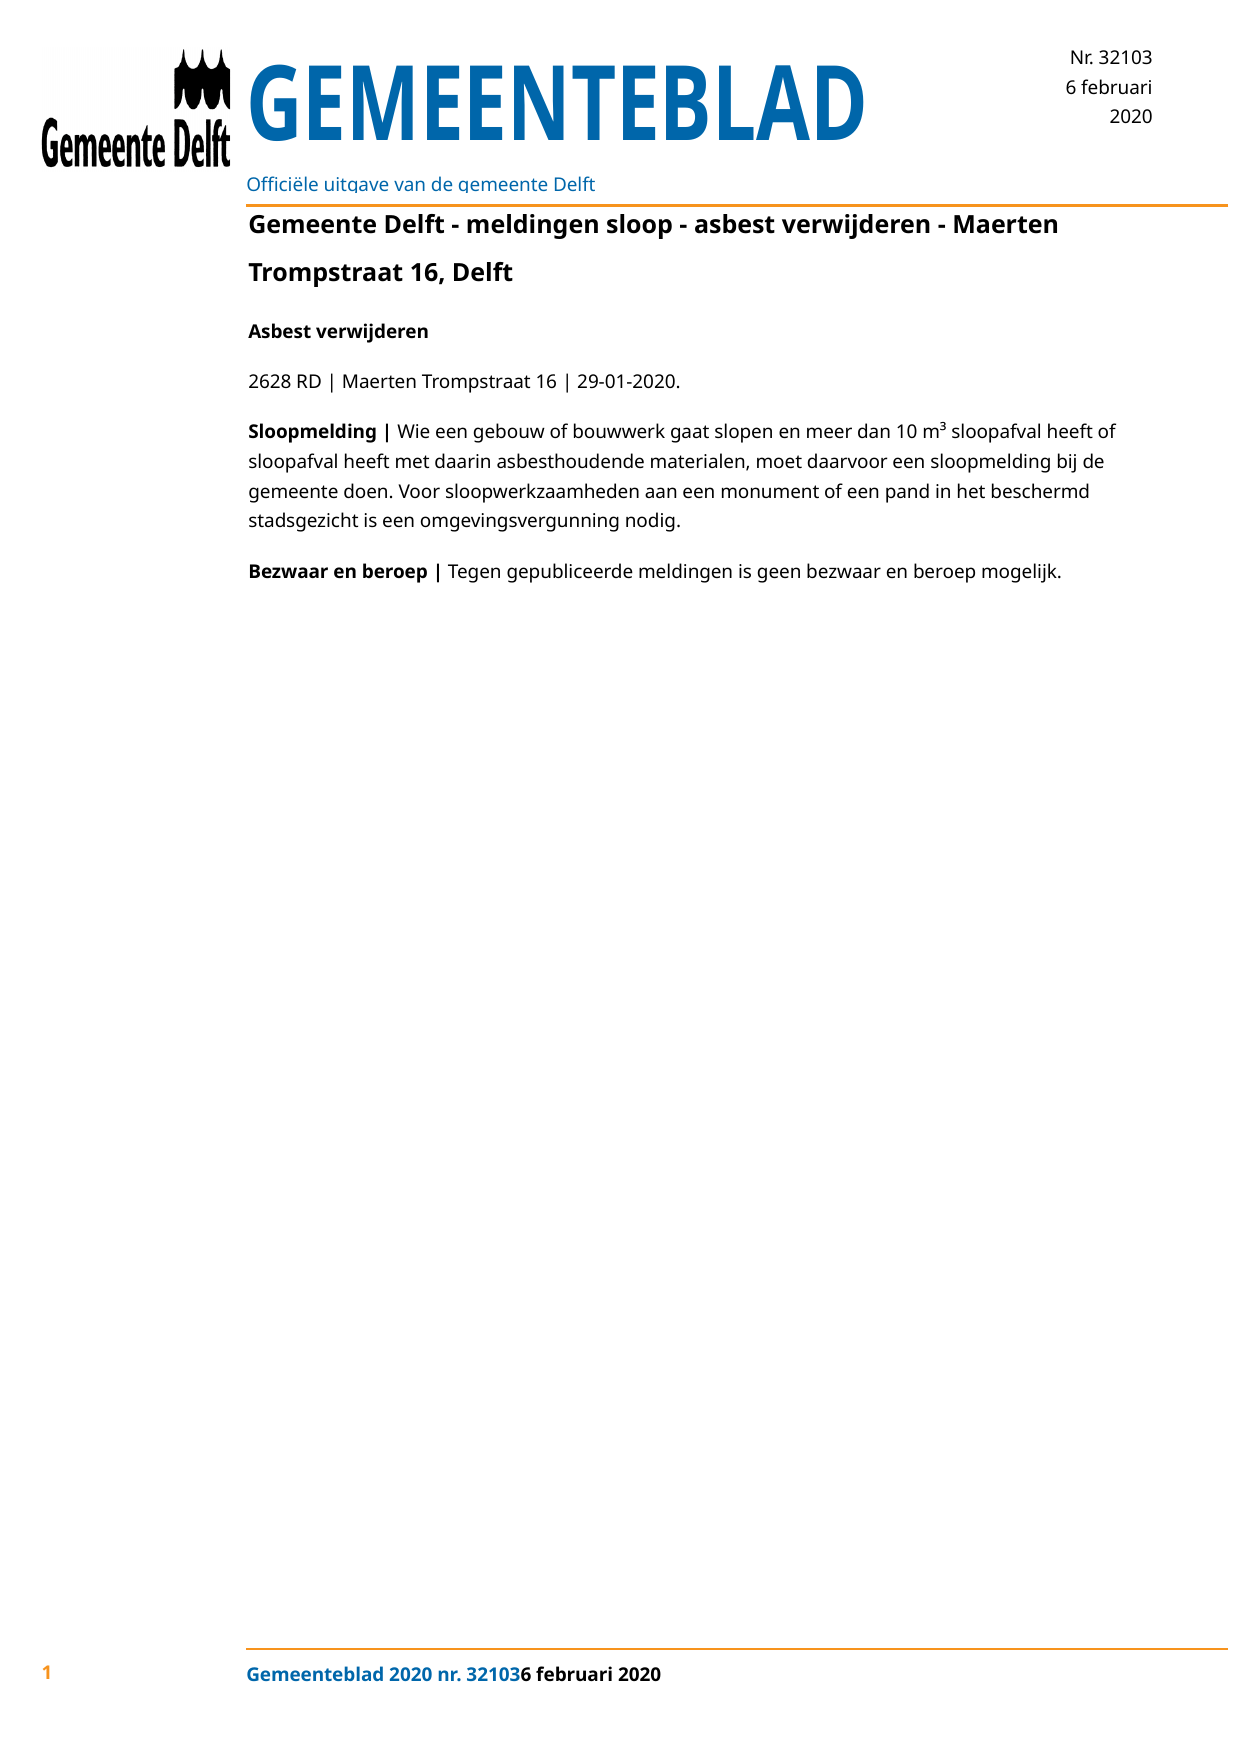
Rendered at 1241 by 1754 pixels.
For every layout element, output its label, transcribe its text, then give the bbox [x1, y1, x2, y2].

text Sloopmelding | Wie een gebouw of bouwwerk gaat slopen en meer dan 10 m³ sloopafval heeft of sloopafval heeft met daarin asbesthoudende materialen, moet daarvoor een sloopmelding bij de gemeente doen. Voor sloopwerkzaamheden aan een monument of een pand in het beschermd stadsgezicht is een omgevingsvergunning nodig. [248, 419, 1152, 533]
text Bezwaar en beroep | Tegen gepubliceerde meldingen is geen bezwaar en beroep mogelijk. [248, 558, 1152, 584]
text 2628 RD | Maerten Trompstraat 16 | 29-01-2020. [248, 368, 1152, 394]
text Gemeente Delft - meldingen sloop - asbest verwijderen - Maerten Trompstraat 16, Delft [248, 207, 1152, 288]
text Asbest verwijderen [248, 318, 1152, 344]
picture [41, 47, 231, 172]
